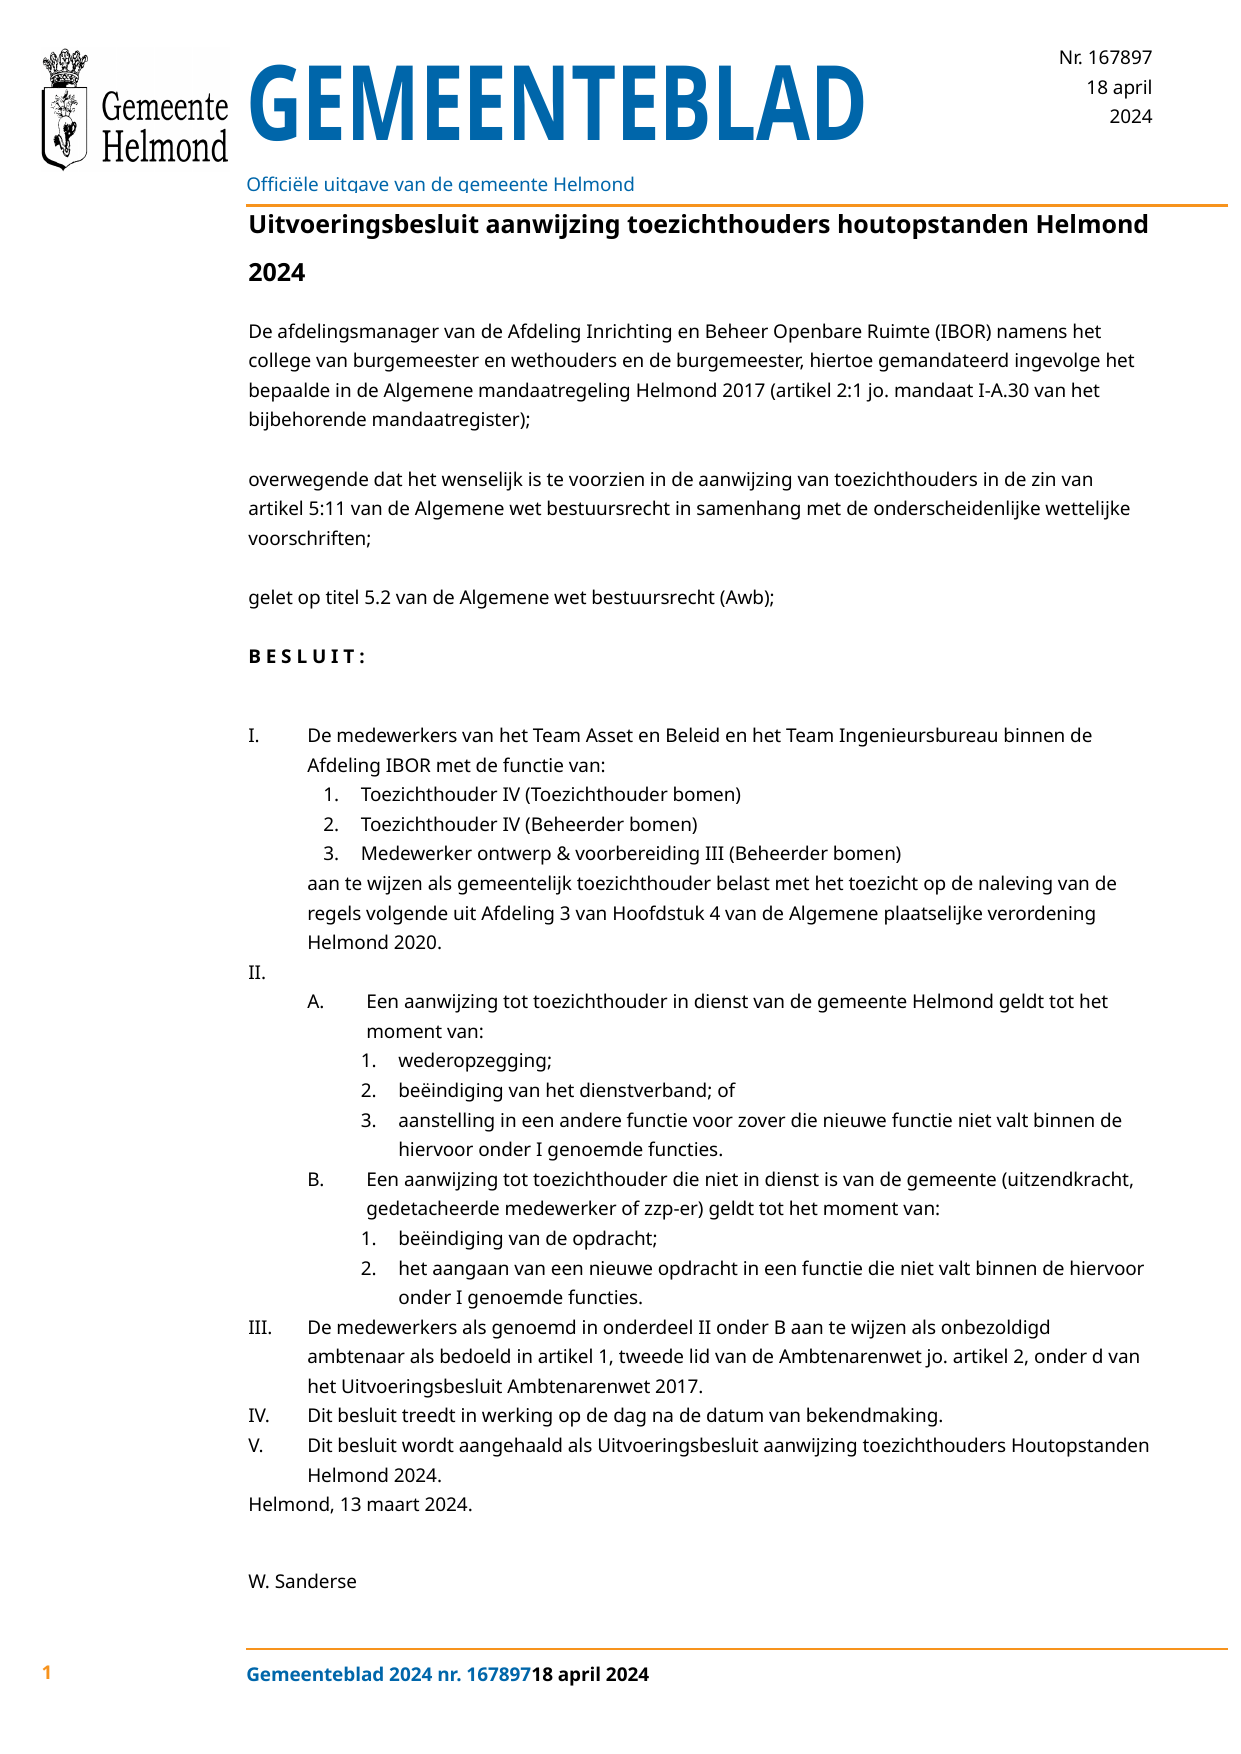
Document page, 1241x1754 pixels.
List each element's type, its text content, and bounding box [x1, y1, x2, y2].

text B E S L U I T : [248, 643, 1152, 669]
list Medewerker ontwerp & voorbereiding III (Beheerder bomen) [323, 841, 1152, 866]
list De medewerkers als genoemd in onderdeel II onder B aan te wijzen als onbezoldigd ambtenaar als bedoeld in artikel 1, tweede lid van de Ambtenarenwet jo. artikel 2, onder d van het Uitvoeringsbesluit Ambtenarenwet 2017. [248, 1314, 1152, 1399]
text De afdelingsmanager van de Afdeling Inrichting en Beheer Openbare Ruimte (IBOR) namens het college van burgemeester en wethouders en de burgemeester, hiertoe gemandateerd ingevolge het bepaalde in de Algemene mandaatregeling Helmond 2017 (artikel 2:1 jo. mandaat I-A.30 van het bijbehorende mandaatregister); [248, 318, 1152, 432]
text overwegende dat het wenselijk is te voorzien in de aanwijzing van toezichthouders in de zin van artikel 5:11 van de Algemene wet bestuursrecht in samenhang met de onderscheidenlijke wettelijke voorschriften; [248, 466, 1152, 551]
list Dit besluit treedt in werking op de dag na de datum van bekendmaking. [248, 1403, 1152, 1428]
list beëindiging van het dienstverband; of [361, 1077, 1152, 1103]
text W. Sanderse [248, 1568, 1152, 1594]
text Helmond, 13 maart 2024. [248, 1491, 1152, 1517]
list Dit besluit wordt aangehaald als Uitvoeringsbesluit aanwijzing toezichthouders Houtopstanden Helmond 2024. [248, 1432, 1152, 1487]
list Een aanwijzing tot toezichthouder in dienst van de gemeente Helmond geldt tot het moment van: [307, 988, 1152, 1044]
list aanstelling in een andere functie voor zover die nieuwe functie niet valt binnen de hiervoor onder I genoemde functies. [361, 1107, 1152, 1162]
list wederopzegging; [361, 1048, 1152, 1073]
list het aangaan van een nieuwe opdracht in een functie die niet valt binnen de hiervoor onder I genoemde functies. [361, 1255, 1152, 1310]
list beëindiging van de opdracht; [361, 1225, 1152, 1251]
text gelet op titel 5.2 van de Algemene wet bestuursrecht (Awb); [248, 584, 1152, 610]
list aan te wijzen als gemeentelijk toezichthouder belast met het toezicht op de naleving van de regels volgende uit Afdeling 3 van Hoofdstuk 4 van de Algemene plaatselijke verordening Helmond 2020. [248, 870, 1152, 955]
picture [41, 47, 231, 172]
text Uitvoeringsbesluit aanwijzing toezichthouders houtopstanden Helmond 2024 [248, 207, 1152, 288]
list Toezichthouder IV (Toezichthouder bomen) [323, 781, 1152, 807]
list De medewerkers van het Team Asset en Beleid en het Team Ingenieursbureau binnen de Afdeling IBOR met de functie van: [248, 722, 1152, 777]
list Een aanwijzing tot toezichthouder die niet in dienst is van de gemeente (uitzendkracht, gedetacheerde medewerker of zzp-er) geldt tot het moment van: [307, 1166, 1152, 1221]
list Toezichthouder IV (Beheerder bomen) [323, 811, 1152, 837]
